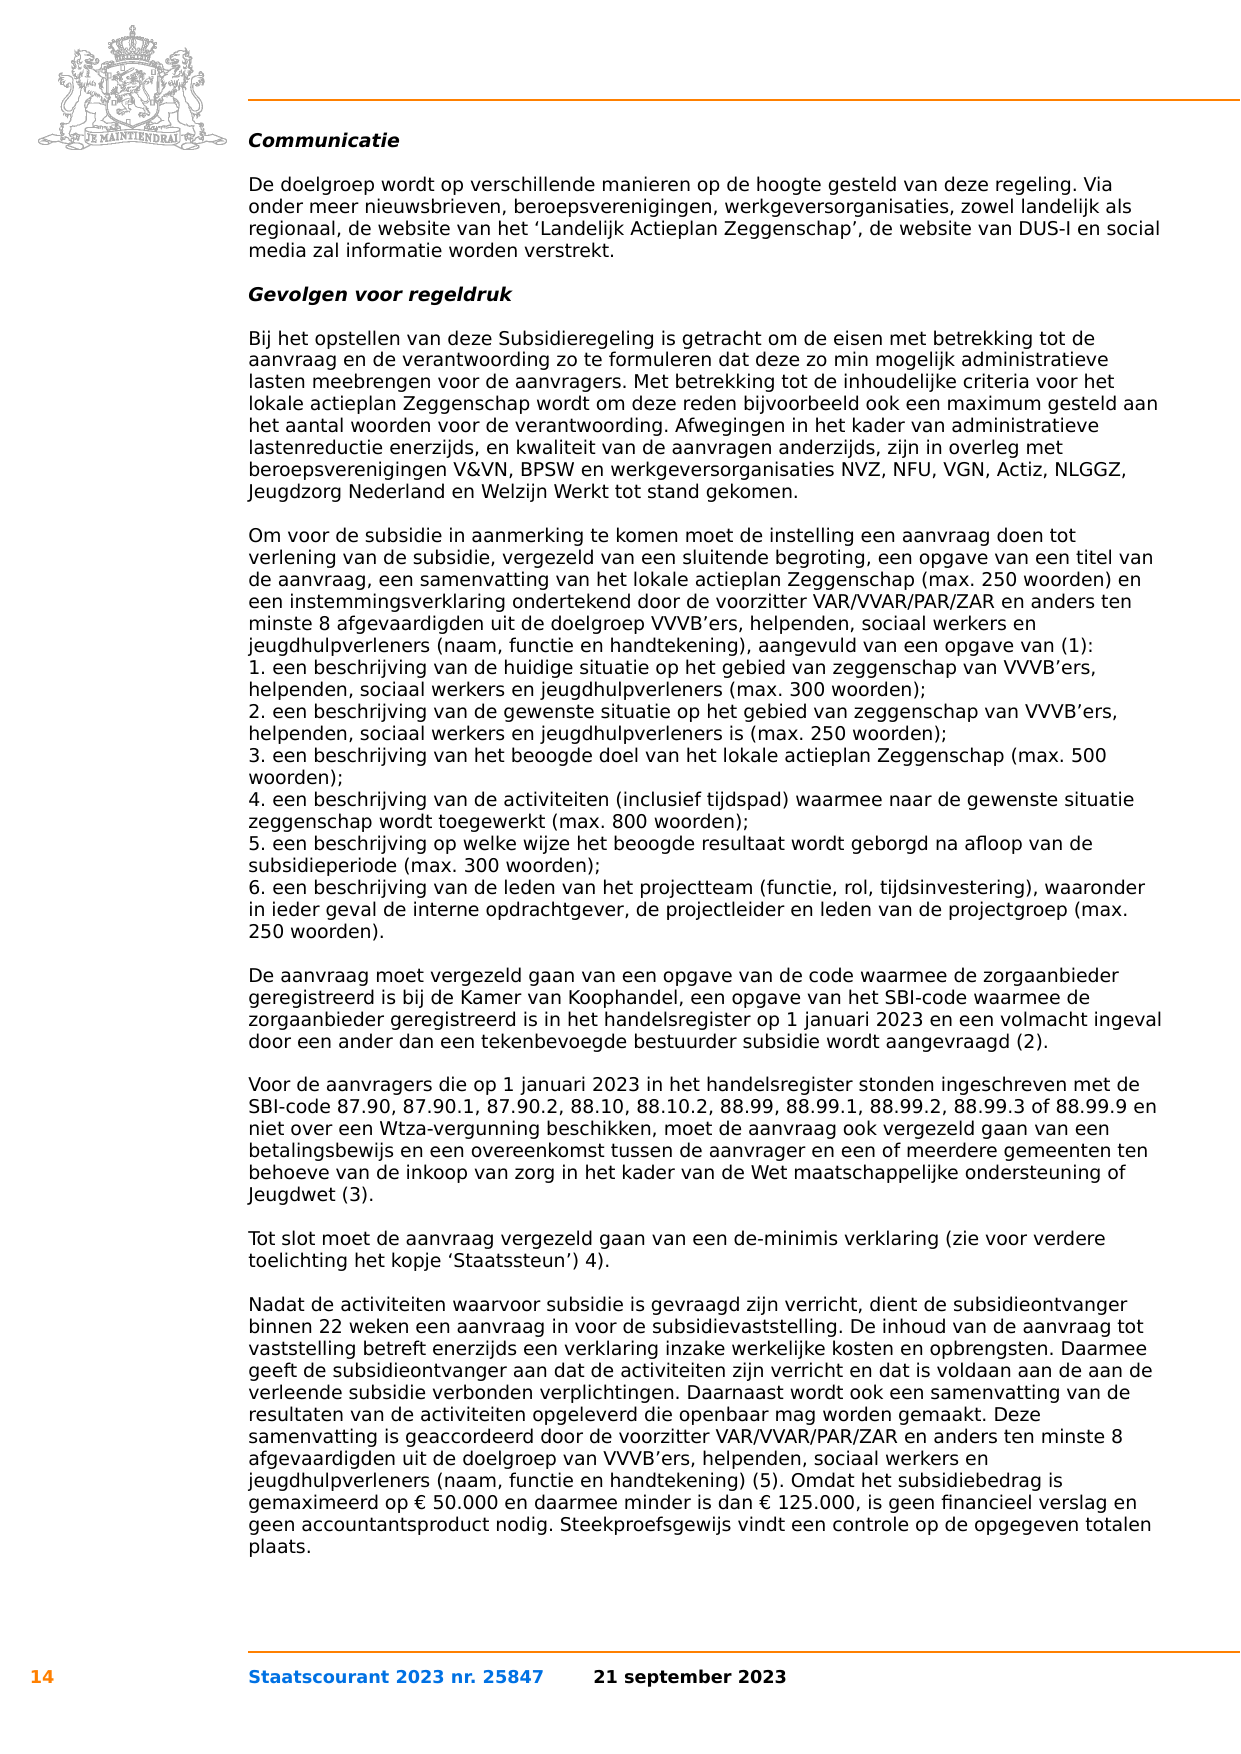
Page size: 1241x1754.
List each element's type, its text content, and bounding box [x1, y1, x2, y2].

text De aanvraag moet vergezeld gaan van een opgave van de code waarmee de zorgaanbieder geregistreerd is bij de Kamer van Koophandel, een opgave van het SBI-code waarmee de zorgaanbieder geregistreerd is in het handelsregister op 1 januari 2023 en een volmacht ingeval door een ander dan een tekenbevoegde bestuurder subsidie wordt aangevraagd (2). [248, 964, 1163, 1052]
subtitle Gevolgen voor regeldruk [248, 283, 1163, 306]
text Om voor de subsidie in aanmerking te komen moet de instelling een aanvraag doen tot verlening van de subsidie, vergezeld van een sluitende begroting, een opgave van een titel van de aanvraag, een samenvatting van het lokale actieplan Zeggenschap (max. 250 woorden) en een instemmingsverklaring ondertekend door de voorzitter VAR/VVAR/PAR/ZAR en anders ten minste 8 afgevaardigden uit de doelgroep VVVB’ers, helpenden, sociaal werkers en jeugdhulpverleners (naam, functie en handtekening), aangevuld van een opgave van (1): [248, 525, 1163, 657]
text Nadat de activiteiten waarvoor subsidie is gevraagd zijn verricht, dient de subsidieontvanger binnen 22 weken een aanvraag in voor de subsidievaststelling. De inhoud van de aanvraag tot vaststelling betreft enerzijds een verklaring inzake werkelijke kosten en opbrengsten. Daarmee geeft de subsidieontvanger aan dat de activiteiten zijn verricht en dat is voldaan aan de aan de verleende subsidie verbonden verplichtingen. Daarnaast wordt ook een samenvatting van de resultaten van de activiteiten opgeleverd die openbaar mag worden gemaakt. Deze samenvatting is geaccordeerd door de voorzitter VAR/VVAR/PAR/ZAR en anders ten minste 8 afgevaardigden uit de doelgroep van VVVB’ers, helpenden, sociaal werkers en jeugdhulpverleners (naam, functie en handtekening) (5). Omdat het subsidiebedrag is gemaximeerd op € 50.000 en daarmee minder is dan € 125.000, is geen financieel verslag en geen accountantsproduct nodig. Steekproefsgewijs vindt een controle op de opgegeven totalen plaats. [248, 1294, 1163, 1558]
text Tot slot moet de aanvraag vergezeld gaan van een de-minimis verklaring (zie voor verdere toelichting het kopje ‘Staatssteun’) 4). [248, 1228, 1163, 1272]
text Voor de aanvragers die op 1 januari 2023 in het handelsregister stonden ingeschreven met de SBI-code 87.90, 87.90.1, 87.90.2, 88.10, 88.10.2, 88.99, 88.99.1, 88.99.2, 88.99.3 of 88.99.9 en niet over een Wtza-vergunning beschikken, moet de aanvraag ook vergezeld gaan van een betalingsbewijs en een overeenkomst tussen de aanvrager en een of meerdere gemeenten ten behoeve van de inkoop van zorg in het kader van de Wet maatschappelijke ondersteuning of Jeugdwet (3). [248, 1074, 1163, 1206]
text Bij het opstellen van deze Subsidieregeling is getracht om de eisen met betrekking tot de aanvraag en de verantwoording zo te formuleren dat deze zo min mogelijk administratieve lasten meebrengen voor de aanvragers. Met betrekking tot de inhoudelijke criteria voor het lokale actieplan Zeggenschap wordt om deze reden bijvoorbeeld ook een maximum gesteld aan het aantal woorden voor de verantwoording. Afwegingen in het kader van administratieve lastenreductie enerzijds, en kwaliteit van de aanvragen anderzijds, zijn in overleg met beroepsverenigingen V&VN, BPSW en werkgeversorganisaties NVZ, NFU, VGN, Actiz, NLGGZ, Jeugdzorg Nederland en Welzijn Werkt tot stand gekomen. [248, 327, 1163, 503]
text 6. een beschrijving van de leden van het projectteam (functie, rol, tijdsinvestering), waaronder in ieder geval de interne opdrachtgever, de projectleider en leden van de projectgroep (max. 250 woorden). [248, 877, 1163, 943]
text 3. een beschrijving van het beoogde doel van het lokale actieplan Zeggenschap (max. 500 woorden); [248, 745, 1163, 789]
text 1. een beschrijving van de huidige situatie op het gebied van zeggenschap van VVVB’ers, helpenden, sociaal werkers en jeugdhulpverleners (max. 300 woorden); [248, 657, 1163, 701]
text 4. een beschrijving van de activiteiten (inclusief tijdspad) waarmee naar de gewenste situatie zeggenschap wordt toegewerkt (max. 800 woorden); [248, 789, 1163, 833]
text De doelgroep wordt op verschillende manieren op de hoogte gesteld van deze regeling. Via onder meer nieuwsbrieven, beroepsverenigingen, werkgeversorganisaties, zowel landelijk als regionaal, de website van het ‘Landelijk Actieplan Zeggenschap’, de website van DUS-I en social media zal informatie worden verstrekt. [248, 174, 1163, 262]
text 5. een beschrijving op welke wijze het beoogde resultaat wordt geborgd na afloop van de subsidieperiode (max. 300 woorden); [248, 833, 1163, 877]
subtitle Communicatie [248, 130, 1163, 152]
text 2. een beschrijving van de gewenste situatie op het gebied van zeggenschap van VVVB’ers, helpenden, sociaal werkers en jeugdhulpverleners is (max. 250 woorden); [248, 701, 1163, 745]
picture [38, 25, 227, 150]
